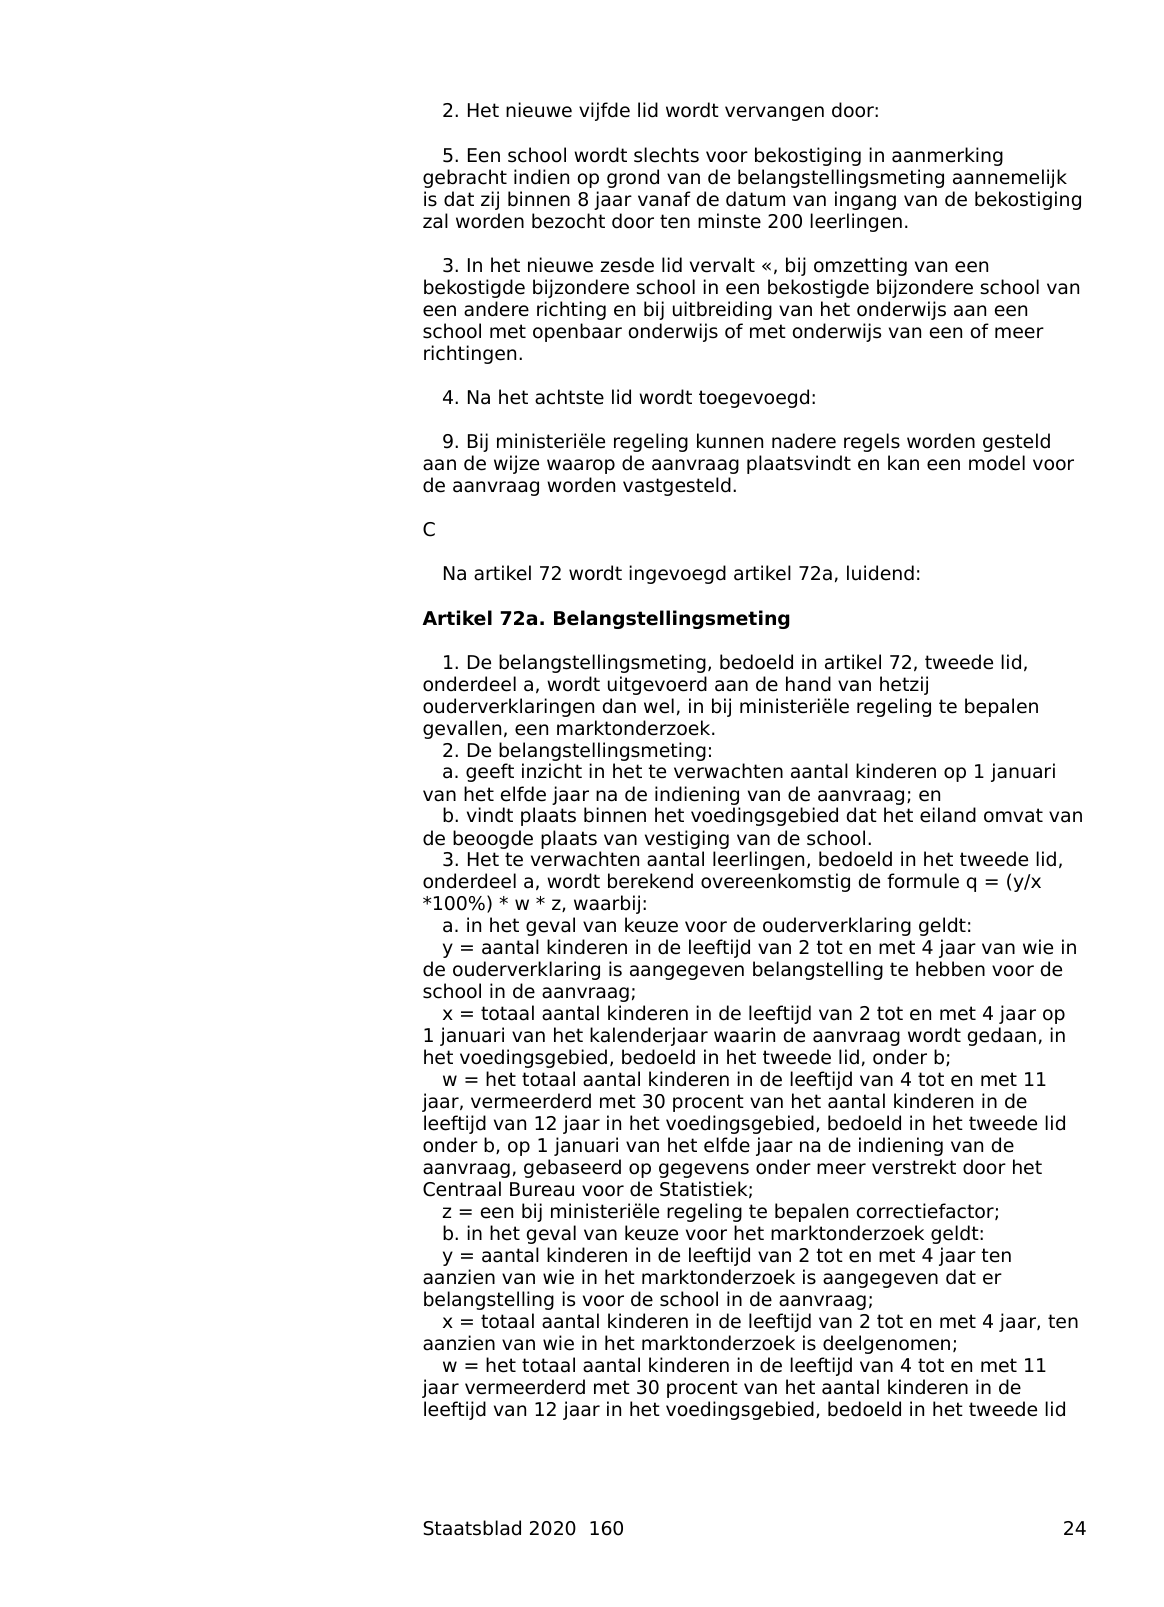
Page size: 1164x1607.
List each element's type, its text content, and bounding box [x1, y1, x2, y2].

text C [422, 519, 1087, 541]
text a. geeft inzicht in het te verwachten aantal kinderen op 1 januari van het elfde jaar na de indiening van de aanvraag; en [422, 761, 1087, 805]
text 2. Het nieuwe vijfde lid wordt vervangen door: [422, 100, 1087, 122]
text 2. De belangstellingsmeting: [422, 739, 1087, 761]
text b. vindt plaats binnen het voedingsgebied dat het eiland omvat van de beoogde plaats van vestiging van de school. [422, 805, 1087, 849]
text w = het totaal aantal kinderen in de leeftijd van 4 tot en met 11 jaar vermeerderd met 30 procent van het aantal kinderen in de leeftijd van 12 jaar in het voedingsgebied, bedoeld in het tweede lid [422, 1355, 1087, 1421]
text z = een bij ministeriële regeling te bepalen correctiefactor; [422, 1201, 1087, 1223]
text 4. Na het achtste lid wordt toegevoegd: [422, 387, 1087, 409]
subtitle Artikel 72a. Belangstellingsmeting [422, 607, 1087, 629]
text 5. Een school wordt slechts voor bekostiging in aanmerking gebracht indien op grond van de belangstellingsmeting aannemelijk is dat zij binnen 8 jaar vanaf de datum van ingang van de bekostiging zal worden bezocht door ten minste 200 leerlingen. [422, 144, 1087, 232]
text y = aantal kinderen in de leeftijd van 2 tot en met 4 jaar ten aanzien van wie in het marktonderzoek is aangegeven dat er belangstelling is voor de school in de aanvraag; [422, 1245, 1087, 1311]
text b. in het geval van keuze voor het marktonderzoek geldt: [422, 1223, 1087, 1245]
text a. in het geval van keuze voor de ouderverklaring geldt: [422, 915, 1087, 937]
text 9. Bij ministeriële regeling kunnen nadere regels worden gesteld aan de wijze waarop de aanvraag plaatsvindt en kan een model voor de aanvraag worden vastgesteld. [422, 431, 1087, 497]
text x = totaal aantal kinderen in de leeftijd van 2 tot en met 4 jaar op 1 januari van het kalenderjaar waarin de aanvraag wordt gedaan, in het voedingsgebied, bedoeld in het tweede lid, onder b; [422, 1003, 1087, 1069]
text y = aantal kinderen in de leeftijd van 2 tot en met 4 jaar van wie in de ouderverklaring is aangegeven belangstelling te hebben voor de school in de aanvraag; [422, 937, 1087, 1003]
text 3. Het te verwachten aantal leerlingen, bedoeld in het tweede lid, onderdeel a, wordt berekend overeenkomstig de formule q = (y/x *100%) * w * z, waarbij: [422, 849, 1087, 915]
text Na artikel 72 wordt ingevoegd artikel 72a, luidend: [422, 563, 1087, 585]
text 1. De belangstellingsmeting, bedoeld in artikel 72, tweede lid, onderdeel a, wordt uitgevoerd aan de hand van hetzij ouderverklaringen dan wel, in bij ministeriële regeling te bepalen gevallen, een marktonderzoek. [422, 652, 1087, 739]
text w = het totaal aantal kinderen in de leeftijd van 4 tot en met 11 jaar, vermeerderd met 30 procent van het aantal kinderen in de leeftijd van 12 jaar in het voedingsgebied, bedoeld in het tweede lid onder b, op 1 januari van het elfde jaar na de indiening van de aanvraag, gebaseerd op gegevens onder meer verstrekt door het Centraal Bureau voor de Statistiek; [422, 1069, 1087, 1201]
text x = totaal aantal kinderen in de leeftijd van 2 tot en met 4 jaar, ten aanzien van wie in het marktonderzoek is deelgenomen; [422, 1311, 1087, 1355]
text 3. In het nieuwe zesde lid vervalt «, bij omzetting van een bekostigde bijzondere school in een bekostigde bijzondere school van een andere richting en bij uitbreiding van het onderwijs aan een school met openbaar onderwijs of met onderwijs van een of meer richtingen. [422, 255, 1087, 364]
